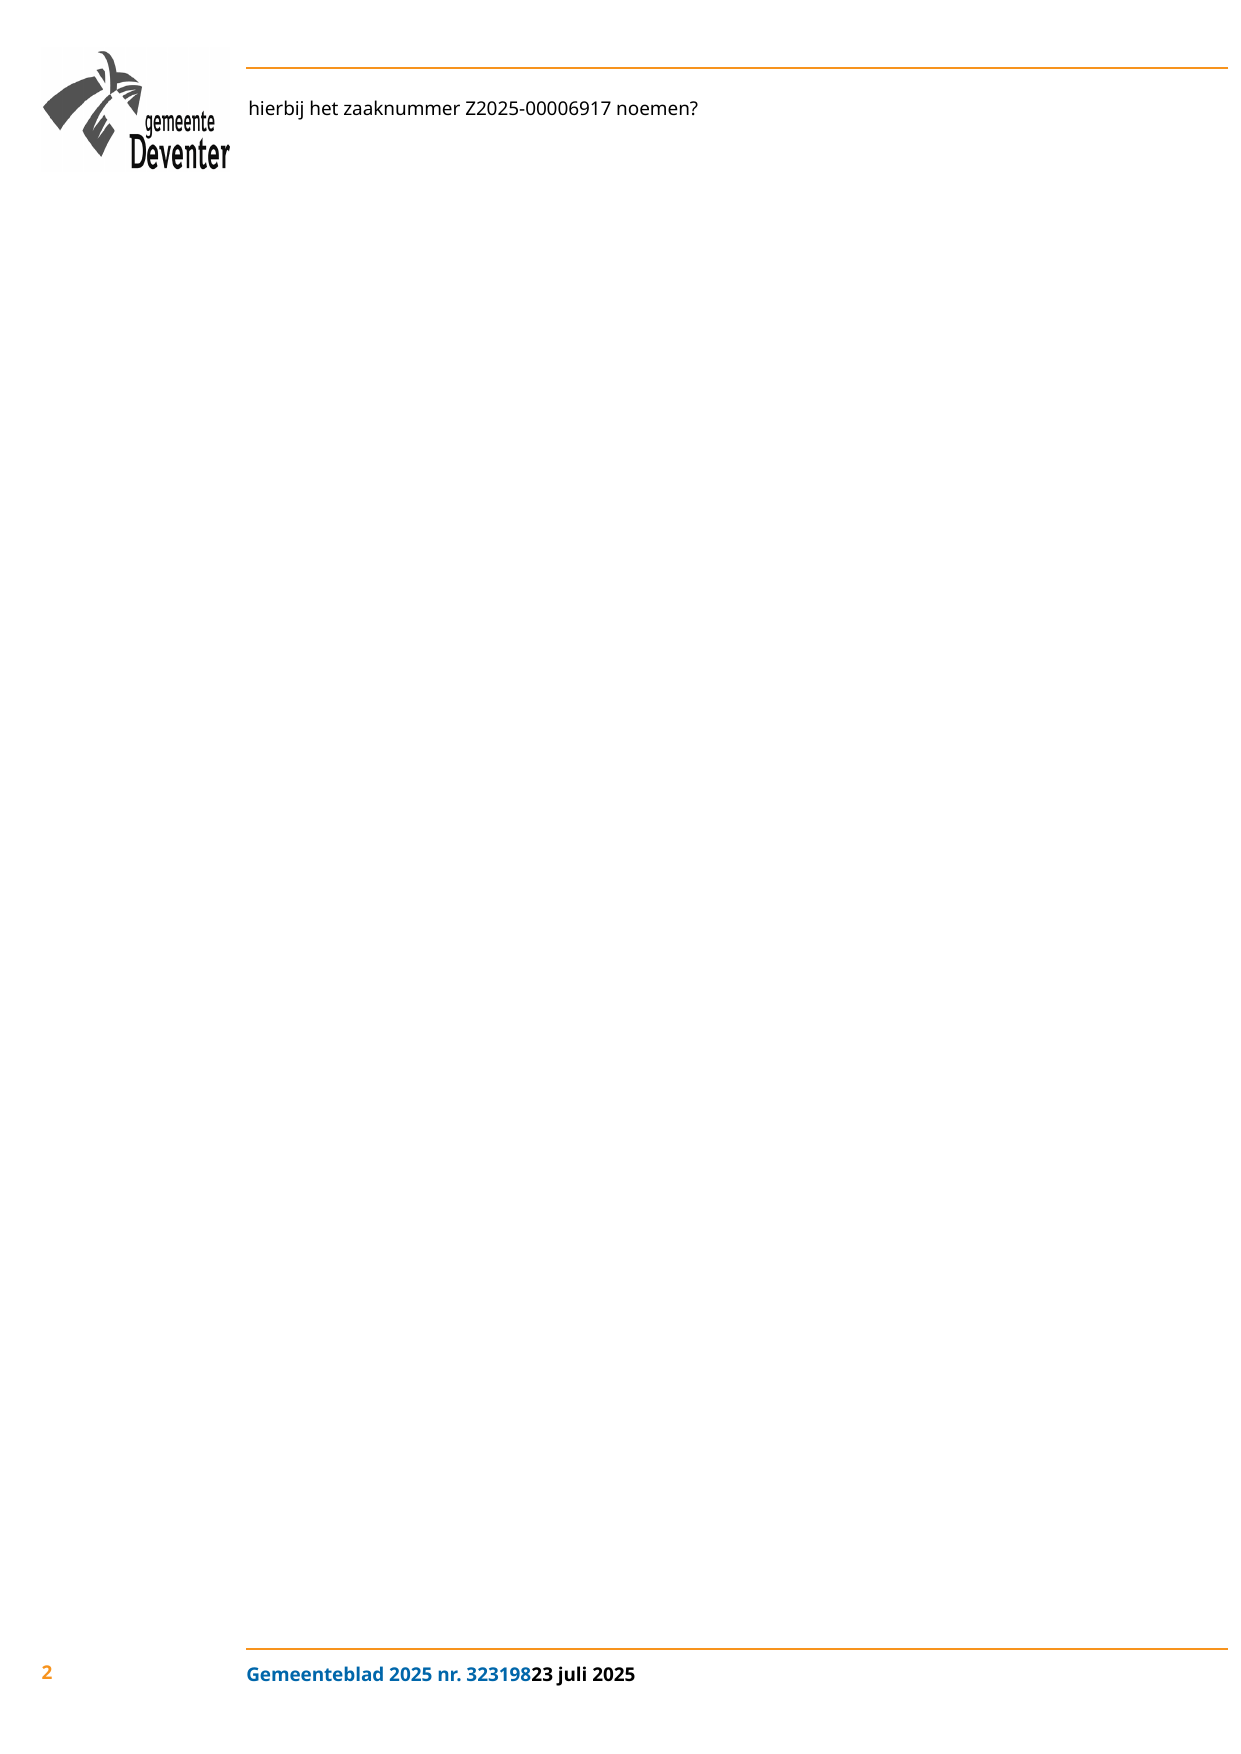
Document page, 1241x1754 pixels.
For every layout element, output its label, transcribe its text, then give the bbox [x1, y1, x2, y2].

text hierbij het zaaknummer Z2025-00006917 noemen? [248, 95, 1152, 121]
picture [41, 47, 231, 172]
